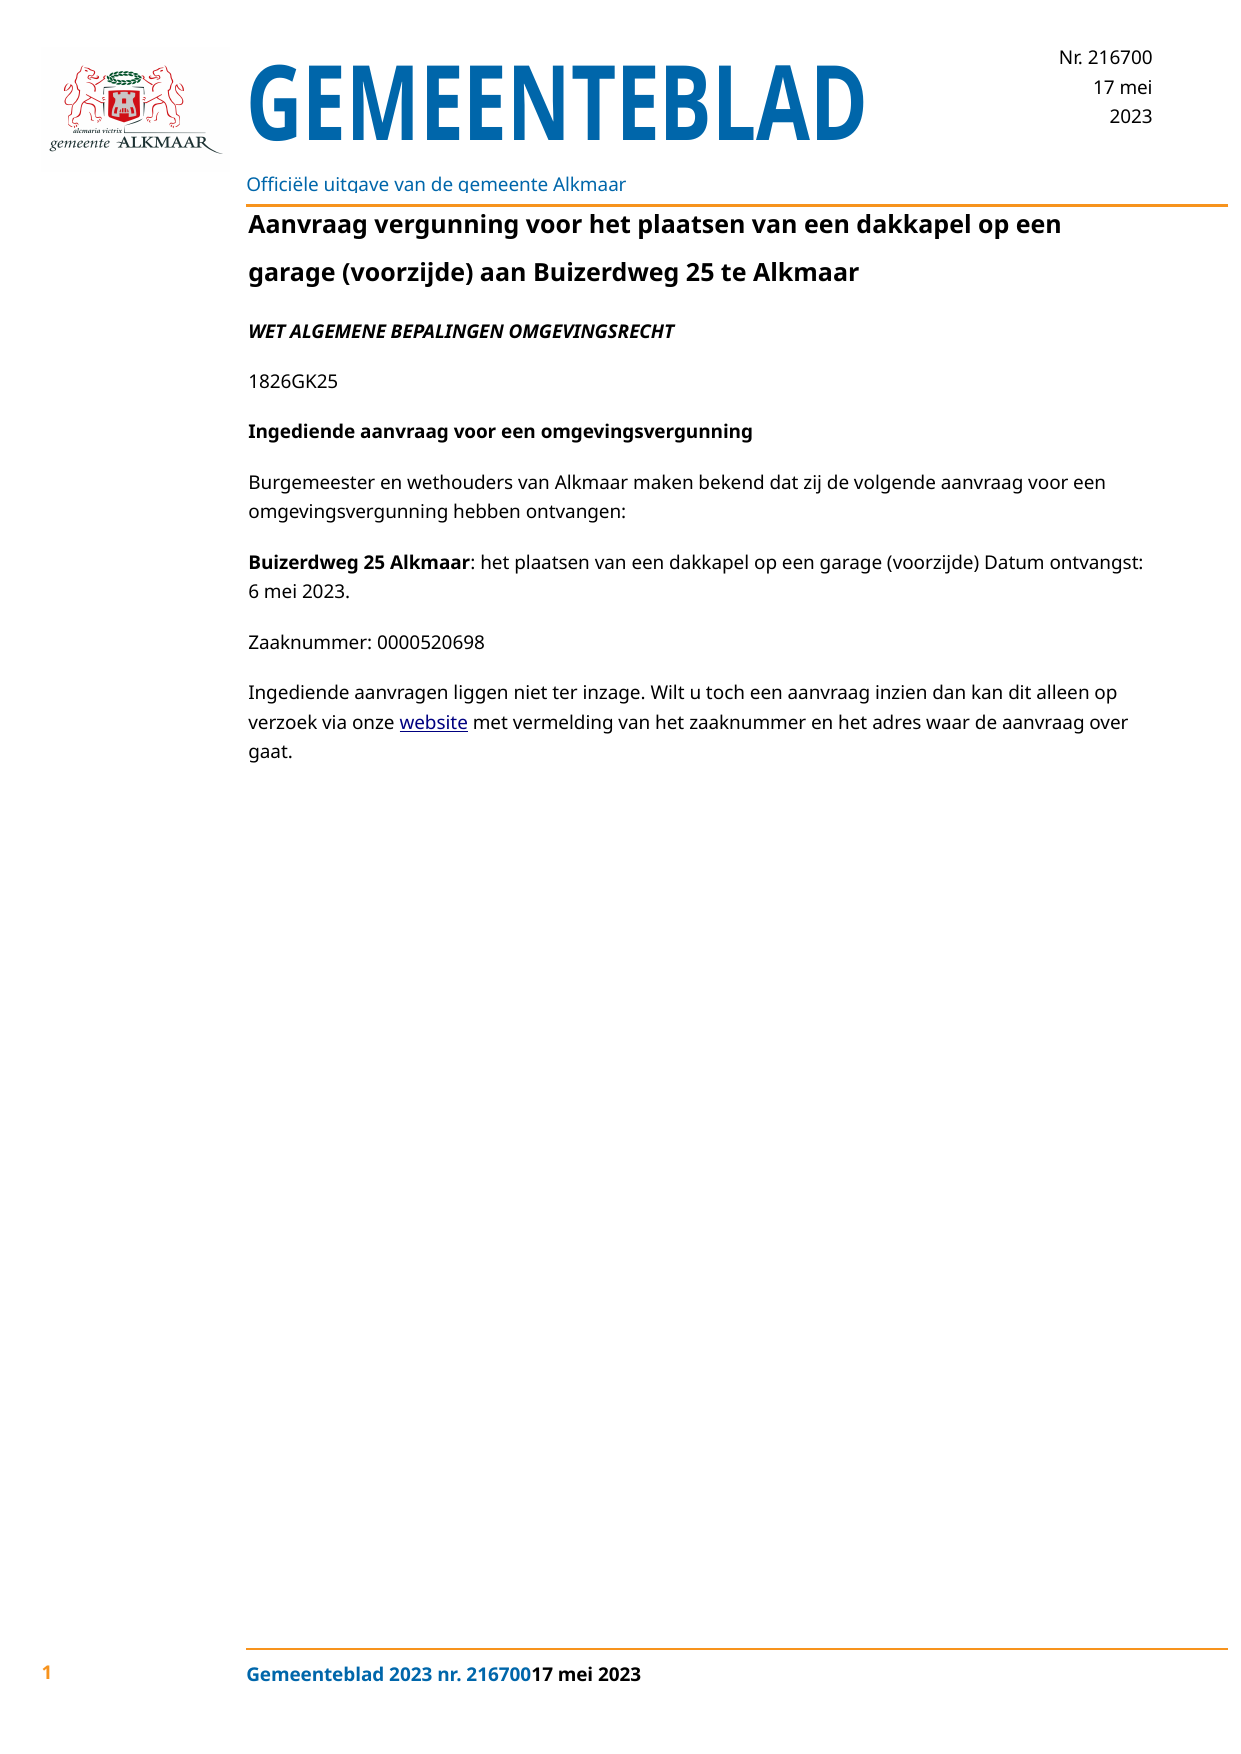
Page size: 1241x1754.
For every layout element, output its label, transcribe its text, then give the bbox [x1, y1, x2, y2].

text 1826GK25 [248, 368, 1152, 394]
text Ingediende aanvragen liggen niet ter inzage. Wilt u toch een aanvraag inzien dan kan dit alleen op verzoek via onze website met vermelding van het zaaknummer en het adres waar de aanvraag over gaat. [248, 679, 1152, 764]
text Buizerdweg 25 Alkmaar: het plaatsen van een dakkapel op een garage (voorzijde) Datum ontvangst: 6 mei 2023. [248, 549, 1152, 604]
text Aanvraag vergunning voor het plaatsen van een dakkapel op een garage (voorzijde) aan Buizerdweg 25 te Alkmaar [248, 207, 1152, 288]
text WET ALGEMENE BEPALINGEN OMGEVINGSRECHT [248, 318, 1152, 344]
text Zaaknummer: 0000520698 [248, 629, 1152, 655]
text Burgemeester en wethouders van Alkmaar maken bekend dat zij de volgende aanvraag voor een omgevingsvergunning hebben ontvangen: [248, 469, 1152, 524]
text Ingediende aanvraag voor een omgevingsvergunning [248, 419, 1152, 444]
picture [41, 47, 231, 172]
